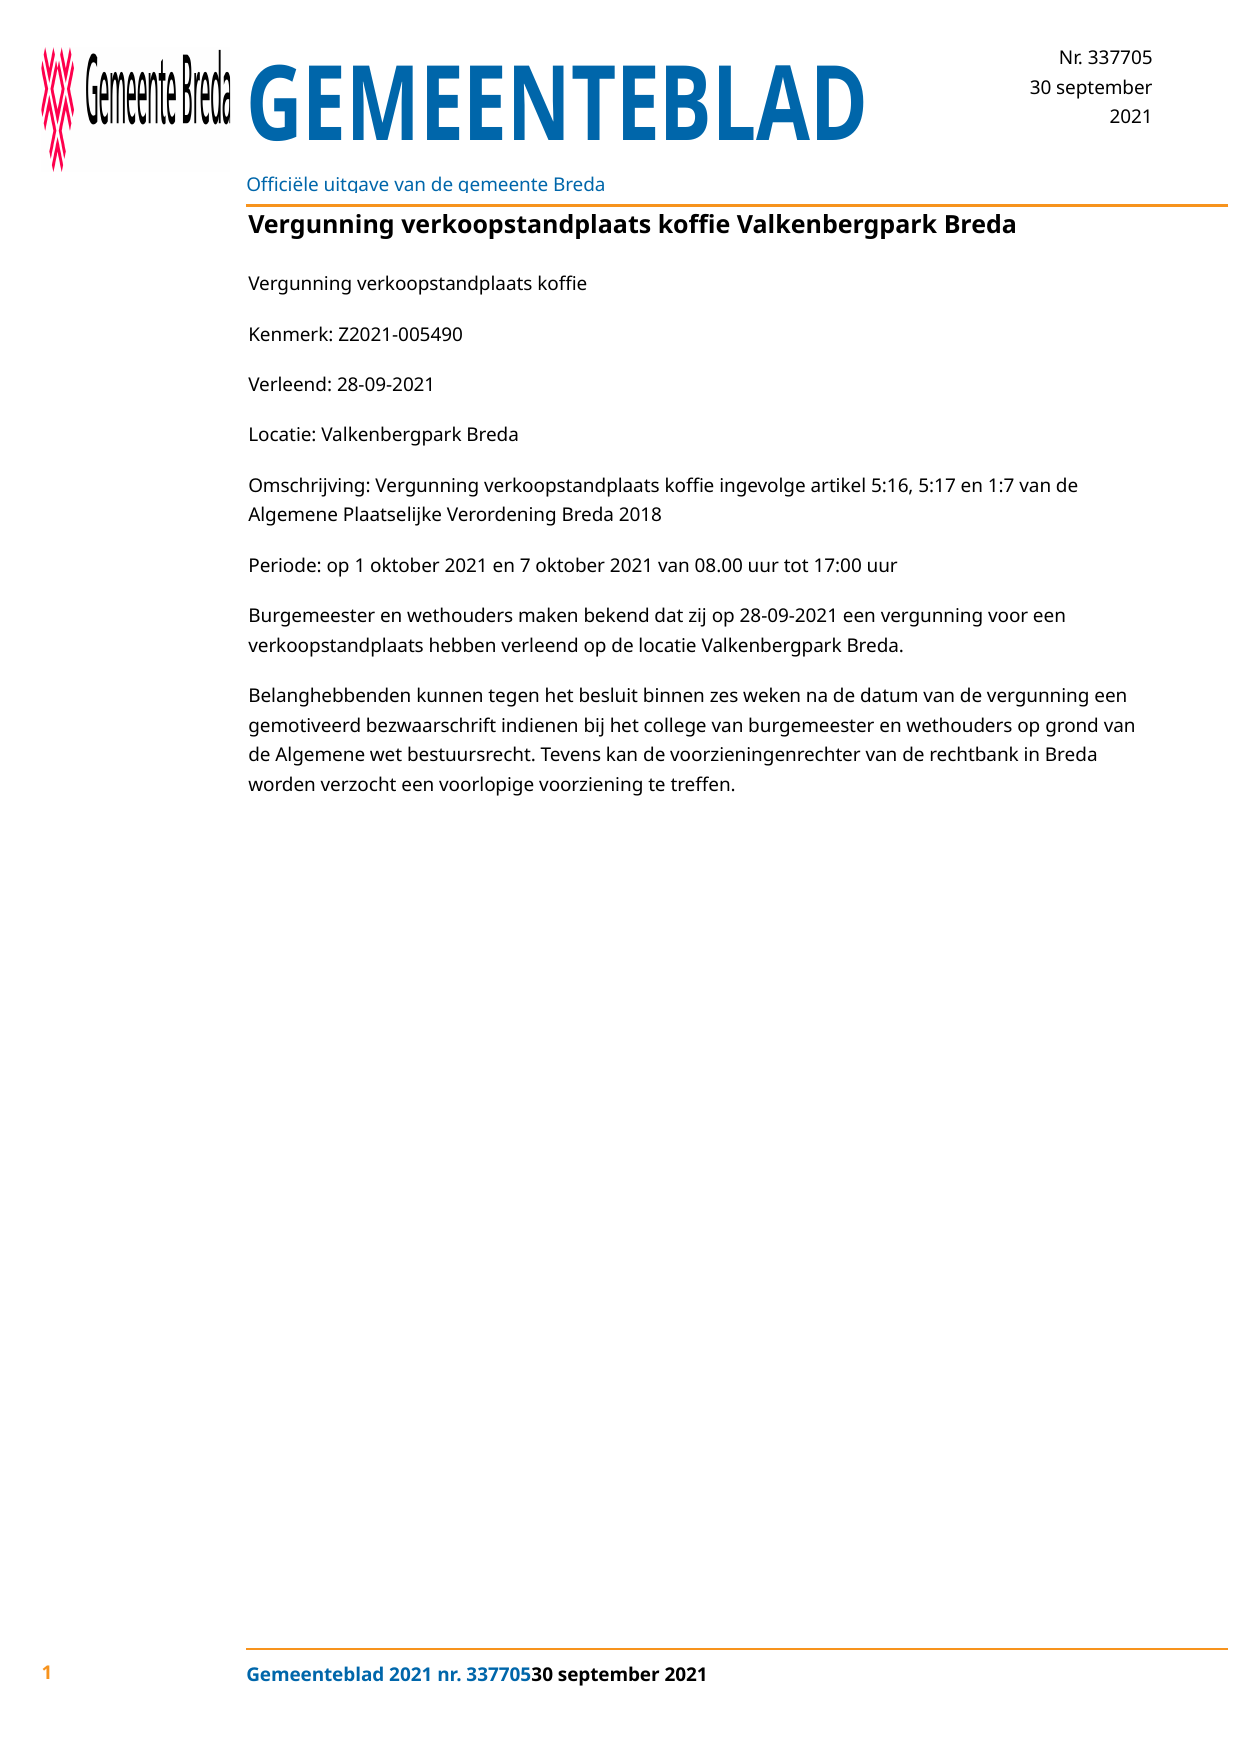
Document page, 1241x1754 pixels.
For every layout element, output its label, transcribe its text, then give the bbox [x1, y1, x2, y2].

text Burgemeester en wethouders maken bekend dat zij op 28-09-2021 een vergunning voor een verkoopstandplaats hebben verleend op de locatie Valkenbergpark Breda. [248, 602, 1152, 658]
picture [41, 47, 231, 172]
text Kenmerk: Z2021-005490 [248, 321, 1152, 346]
text Vergunning verkoopstandplaats koffie Valkenbergpark Breda [248, 207, 1152, 241]
text Periode: op 1 oktober 2021 en 7 oktober 2021 van 08.00 uur tot 17:00 uur [248, 552, 1152, 578]
text Vergunning verkoopstandplaats koffie [248, 270, 1152, 296]
text Omschrijving: Vergunning verkoopstandplaats koffie ingevolge artikel 5:16, 5:17 en 1:7 van de Algemene Plaatselijke Verordening Breda 2018 [248, 472, 1152, 527]
text Locatie: Valkenbergpark Breda [248, 422, 1152, 447]
text Belanghebbenden kunnen tegen het besluit binnen zes weken na de datum van de vergunning een gemotiveerd bezwaarschrift indienen bij het college van burgemeester en wethouders op grond van de Algemene wet bestuursrecht. Tevens kan de voorzieningenrechter van de rechtbank in Breda worden verzocht een voorlopige voorziening te treffen. [248, 682, 1152, 797]
text Verleend: 28-09-2021 [248, 371, 1152, 397]
